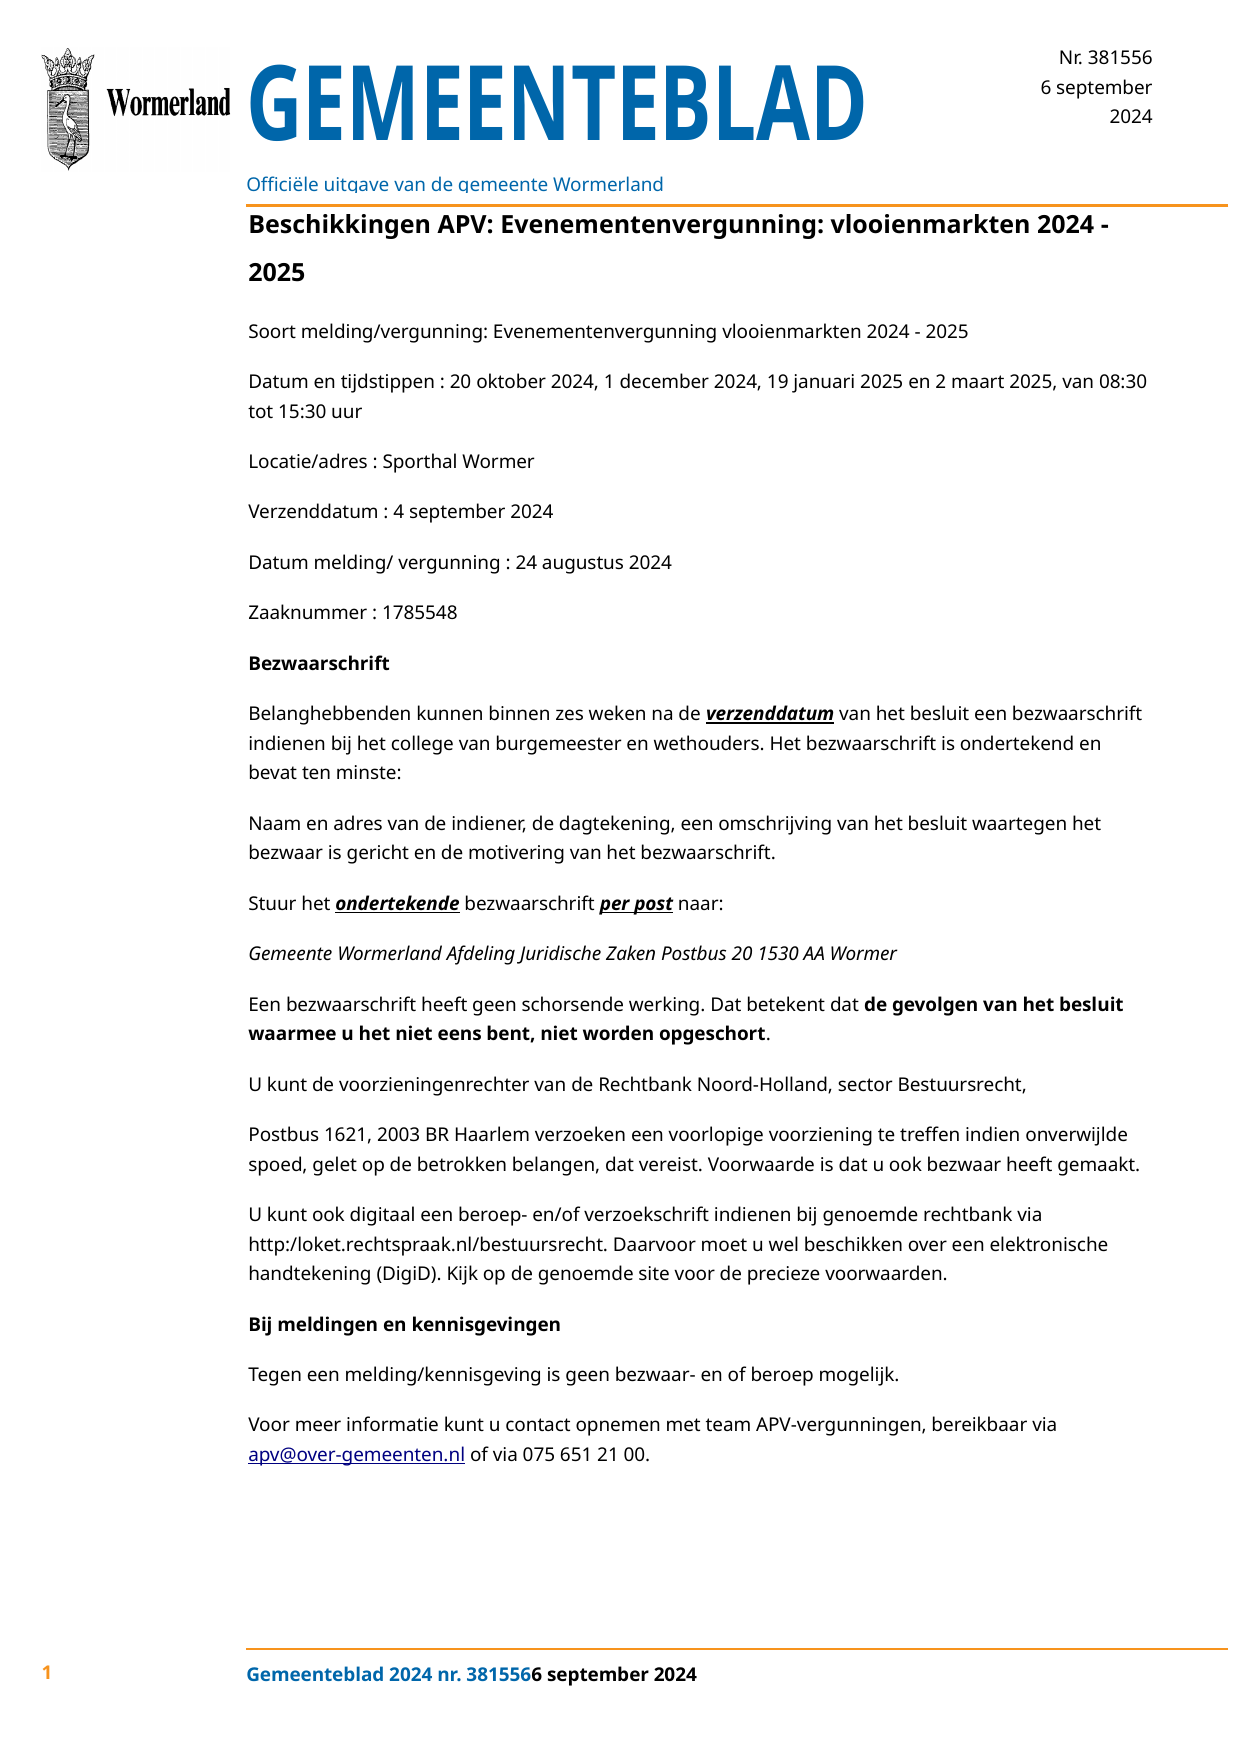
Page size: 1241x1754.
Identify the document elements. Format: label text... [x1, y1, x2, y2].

text Zaaknummer : 1785548 [248, 599, 1152, 625]
text U kunt ook digitaal een beroep- en/of verzoekschrift indienen bij genoemde rechtbank via http:/loket.rechtspraak.nl/bestuursrecht. Daarvoor moet u wel beschikken over een elektronische handtekening (DigiD). Kijk op de genoemde site voor de precieze voorwaarden. [248, 1201, 1152, 1286]
text Postbus 1621, 2003 BR Haarlem verzoeken een voorlopige voorziening te treffen indien onverwijlde spoed, gelet op de betrokken belangen, dat vereist. Voorwaarde is dat u ook bezwaar heeft gemaakt. [248, 1121, 1152, 1177]
text Soort melding/vergunning: Evenementenvergunning vlooienmarkten 2024 - 2025 [248, 318, 1152, 344]
text Datum melding/ vergunning : 24 augustus 2024 [248, 549, 1152, 575]
text U kunt de voorzieningenrechter van de Rechtbank Noord-Holland, sector Bestuursrecht, [248, 1071, 1152, 1097]
text Voor meer informatie kunt u contact opnemen met team APV-vergunningen, bereikbaar via apv@over-gemeenten.nl of via 075 651 21 00. [248, 1412, 1152, 1467]
text Bezwaarschrift [248, 650, 1152, 676]
text Verzenddatum : 4 september 2024 [248, 499, 1152, 524]
text Bij meldingen en kennisgevingen [248, 1311, 1152, 1337]
text Een bezwaarschrift heeft geen schorsende werking. Dat betekent dat de gevolgen van het besluit waarmee u het niet eens bent, niet worden opgeschort. [248, 991, 1152, 1046]
text Beschikkingen APV: Evenementenvergunning: vlooienmarkten 2024 - 2025 [248, 207, 1152, 288]
text Stuur het ondertekende bezwaarschrift per post naar: [248, 890, 1152, 916]
text Tegen een melding/kennisgeving is geen bezwaar- en of beroep mogelijk. [248, 1361, 1152, 1387]
text Gemeente Wormerland Afdeling Juridische Zaken Postbus 20 1530 AA Wormer [248, 940, 1152, 966]
text Locatie/adres : Sporthal Wormer [248, 448, 1152, 474]
text Naam en adres van de indiener, de dagtekening, een omschrijving van het besluit waartegen het bezwaar is gericht en de motivering van het bezwaarschrift. [248, 810, 1152, 865]
text Belanghebbenden kunnen binnen zes weken na de verzenddatum van het besluit een bezwaarschrift indienen bij het college van burgemeester en wethouders. Het bezwaarschrift is ondertekend en bevat ten minste: [248, 700, 1152, 785]
picture [41, 47, 231, 172]
text Datum en tijdstippen : 20 oktober 2024, 1 december 2024, 19 januari 2025 en 2 maart 2025, van 08:30 tot 15:30 uur [248, 368, 1152, 424]
